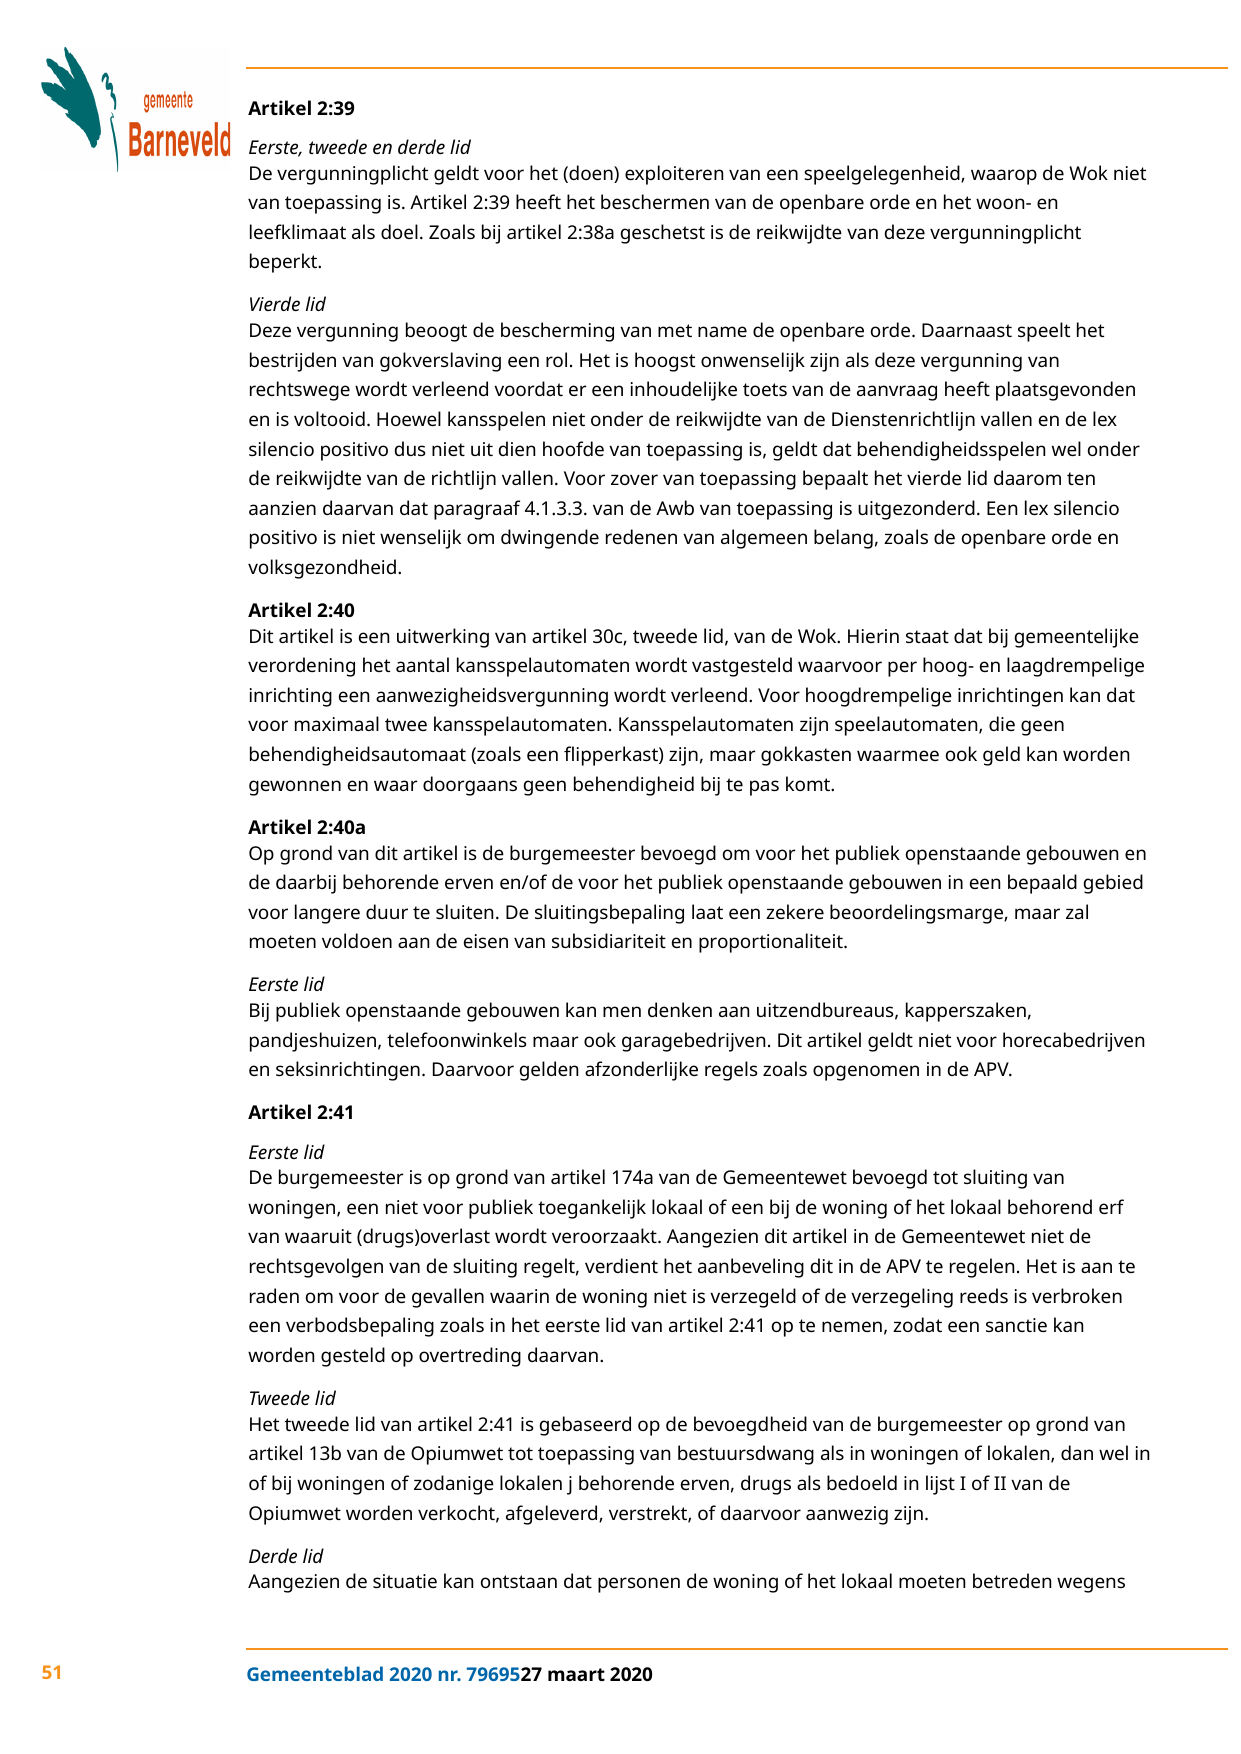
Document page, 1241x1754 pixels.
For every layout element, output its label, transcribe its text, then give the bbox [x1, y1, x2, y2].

text Artikel 2:39 [248, 95, 1152, 121]
text Deze vergunning beoogt de bescherming van met name de openbare orde. Daarnaast speelt het bestrijden van gokverslaving een rol. Het is hoogst onwenselijk zijn als deze vergunning van rechtswege wordt verleend voordat er een inhoudelijke toets van de aanvraag heeft plaatsgevonden en is voltooid. Hoewel kansspelen niet onder de reikwijdte van de Dienstenrichtlijn vallen en de lex silencio positivo dus niet uit dien hoofde van toepassing is, geldt dat behendigheidsspelen wel onder de reikwijdte van de richtlijn vallen. Voor zover van toepassing bepaalt het vierde lid daarom ten aanzien daarvan dat paragraaf 4.1.3.3. van de Awb van toepassing is uitgezonderd. Een lex silencio positivo is niet wenselijk om dwingende redenen van algemeen belang, zoals de openbare orde en volksgezondheid. [248, 317, 1152, 580]
text De burgemeester is op grond van artikel 174a van de Gemeentewet bevoegd tot sluiting van woningen, een niet voor publiek toegankelijk lokaal of een bij de woning of het lokaal behorend erf van waaruit (drugs)overlast wordt veroorzaakt. Aangezien dit artikel in de Gemeentewet niet de rechtsgevolgen van de sluiting regelt, verdient het aanbeveling dit in de APV te regelen. Het is aan te raden om voor de gevallen waarin de woning niet is verzegeld of de verzegeling reeds is verbroken een verbodsbepaling zoals in het eerste lid van artikel 2:41 op te nemen, zodat een sanctie kan worden gesteld op overtreding daarvan. [248, 1164, 1152, 1368]
text Aangezien de situatie kan ontstaan dat personen de woning of het lokaal moeten betreden wegens [248, 1568, 1152, 1594]
text Bij publiek openstaande gebouwen kan men denken aan uitzendbureaus, kapperszaken, pandjeshuizen, telefoonwinkels maar ook garagebedrijven. Dit artikel geldt niet voor horecabedrijven en seksinrichtingen. Daarvoor gelden afzonderlijke regels zoals opgenomen in de APV. [248, 997, 1152, 1082]
text Op grond van dit artikel is de burgemeester bevoegd om voor het publiek openstaande gebouwen en de daarbij behorende erven en/of de voor het publiek openstaande gebouwen in een bepaald gebied voor langere duur te sluiten. De sluitingsbepaling laat een zekere beoordelingsmarge, maar zal moeten voldoen aan de eisen van subsidiariteit en proportionaliteit. [248, 840, 1152, 954]
text Artikel 2:41 [248, 1099, 1152, 1125]
text Eerste lid [248, 972, 1152, 997]
text Eerste, tweede en derde lid [248, 134, 1152, 160]
text Tweede lid [248, 1385, 1152, 1411]
text Dit artikel is een uitwerking van artikel 30c, tweede lid, van de Wok. Hierin staat dat bij gemeentelijke verordening het aantal kansspelautomaten wordt vastgesteld waarvoor per hoog- en laagdrempelige inrichting een aanwezigheidsvergunning wordt verleend. Voor hoogdrempelige inrichtingen kan dat voor maximaal twee kansspelautomaten. Kansspelautomaten zijn speelautomaten, die geen behendigheidsautomaat (zoals een flipperkast) zijn, maar gokkasten waarmee ook geld kan worden gewonnen en waar doorgaans geen behendigheid bij te pas komt. [248, 623, 1152, 797]
text Artikel 2:40 [248, 597, 1152, 623]
text Artikel 2:40a [248, 814, 1152, 840]
text Het tweede lid van artikel 2:41 is gebaseerd op de bevoegdheid van de burgemeester op grond van artikel 13b van de Opiumwet tot toepassing van bestuursdwang als in woningen of lokalen, dan wel in of bij woningen of zodanige lokalen j behorende erven, drugs als bedoeld in lijst I of II van de Opiumwet worden verkocht, afgeleverd, verstrekt, of daarvoor aanwezig zijn. [248, 1411, 1152, 1525]
text Vierde lid [248, 292, 1152, 317]
picture [41, 47, 231, 172]
text Eerste lid [248, 1139, 1152, 1164]
text Derde lid [248, 1543, 1152, 1568]
text De vergunningplicht geldt voor het (doen) exploiteren van een speelgelegenheid, waarop de Wok niet van toepassing is. Artikel 2:39 heeft het beschermen van de openbare orde en het woon- en leefklimaat als doel. Zoals bij artikel 2:38a geschetst is de reikwijdte van deze vergunningplicht beperkt. [248, 160, 1152, 274]
